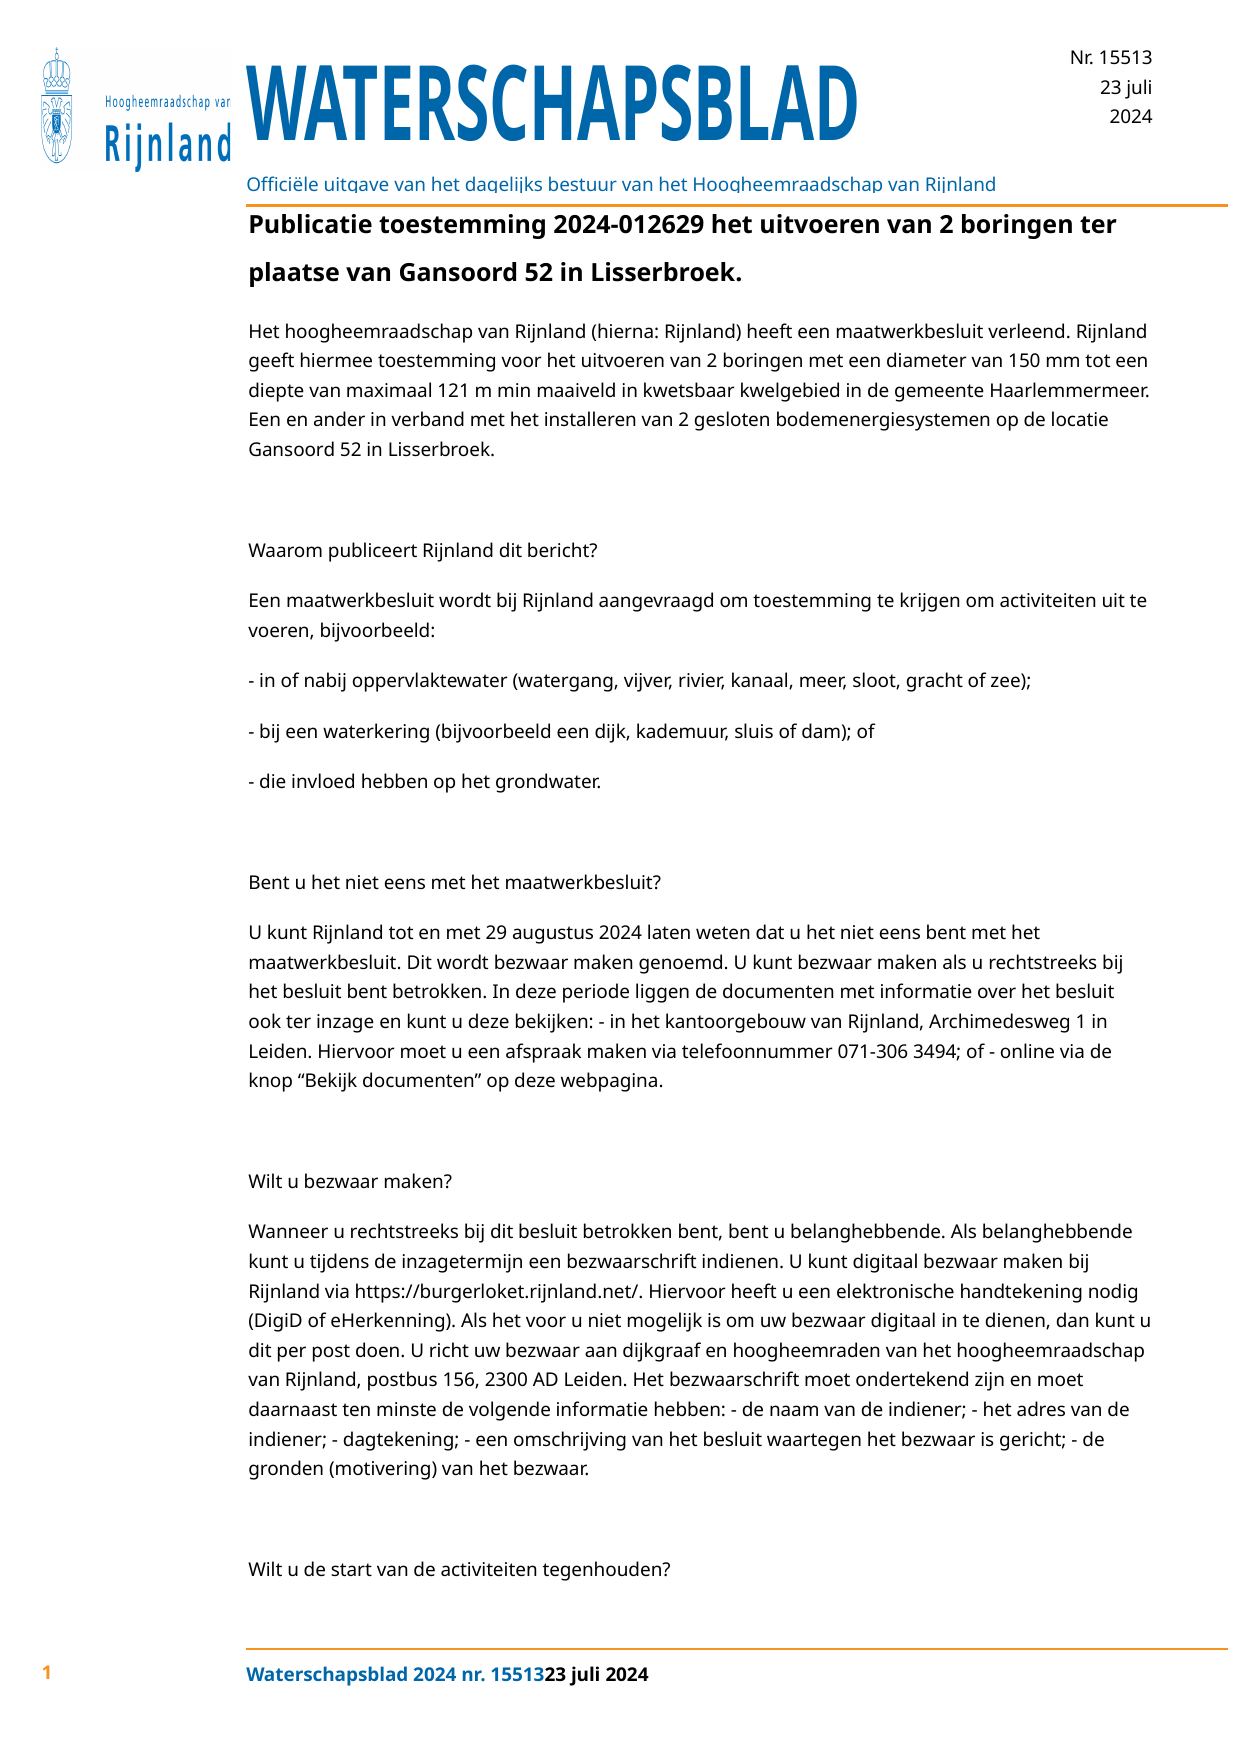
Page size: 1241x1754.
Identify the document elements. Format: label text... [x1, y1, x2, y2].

text Wanneer u rechtstreeks bij dit besluit betrokken bent, bent u belanghebbende. Als belanghebbende kunt u tijdens de inzagetermijn een bezwaarschrift indienen. U kunt digitaal bezwaar maken bij Rijnland via https://burgerloket.rijnland.net/. Hiervoor heeft u een elektronische handtekening nodig (DigiD of eHerkenning). Als het voor u niet mogelijk is om uw bezwaar digitaal in te dienen, dan kunt u dit per post doen. U richt uw bezwaar aan dijkgraaf en hoogheemraden van het hoogheemraadschap van Rijnland, postbus 156, 2300 AD Leiden. Het bezwaarschrift moet ondertekend zijn en moet daarnaast ten minste de volgende informatie hebben: - de naam van de indiener; - het adres van de indiener; - dagtekening; - een omschrijving van het besluit waartegen het bezwaar is gericht; - de gronden (motivering) van het bezwaar. [248, 1219, 1152, 1481]
picture [41, 47, 231, 172]
text - in of nabij oppervlaktewater (watergang, vijver, rivier, kanaal, meer, sloot, gracht of zee); [248, 667, 1152, 693]
text Waarom publiceert Rijnland dit bericht? [248, 537, 1152, 563]
text Wilt u bezwaar maken? [248, 1168, 1152, 1194]
text Publicatie toestemming 2024-012629 het uitvoeren van 2 boringen ter plaatse van Gansoord 52 in Lisserbroek. [248, 207, 1152, 288]
text Een maatwerkbesluit wordt bij Rijnland aangevraagd om toestemming te krijgen om activiteiten uit te voeren, bijvoorbeeld: [248, 587, 1152, 643]
text Het hoogheemraadschap van Rijnland (hierna: Rijnland) heeft een maatwerkbesluit verleend. Rijnland geeft hiermee toestemming voor het uitvoeren van 2 boringen met een diameter van 150 mm tot een diepte van maximaal 121 m min maaiveld in kwetsbaar kwelgebied in de gemeente Haarlemmermeer. Een en ander in verband met het installeren van 2 gesloten bodemenergiesystemen op de locatie Gansoord 52 in Lisserbroek. [248, 318, 1152, 462]
text Bent u het niet eens met het maatwerkbesluit? [248, 869, 1152, 895]
text - die invloed hebben op het grondwater. [248, 768, 1152, 794]
text - bij een waterkering (bijvoorbeeld een dijk, kademuur, sluis of dam); of [248, 718, 1152, 744]
text U kunt Rijnland tot en met 29 augustus 2024 laten weten dat u het niet eens bent met het maatwerkbesluit. Dit wordt bezwaar maken genoemd. U kunt bezwaar maken als u rechtstreeks bij het besluit bent betrokken. In deze periode liggen de documenten met informatie over het besluit ook ter inzage en kunt u deze bekijken: - in het kantoorgebouw van Rijnland, Archimedesweg 1 in Leiden. Hiervoor moet u een afspraak maken via telefoonnummer 071-306 3494; of - online via de knop “Bekijk documenten” op deze webpagina. [248, 919, 1152, 1093]
text Wilt u de start van de activiteiten tegenhouden? [248, 1556, 1152, 1582]
